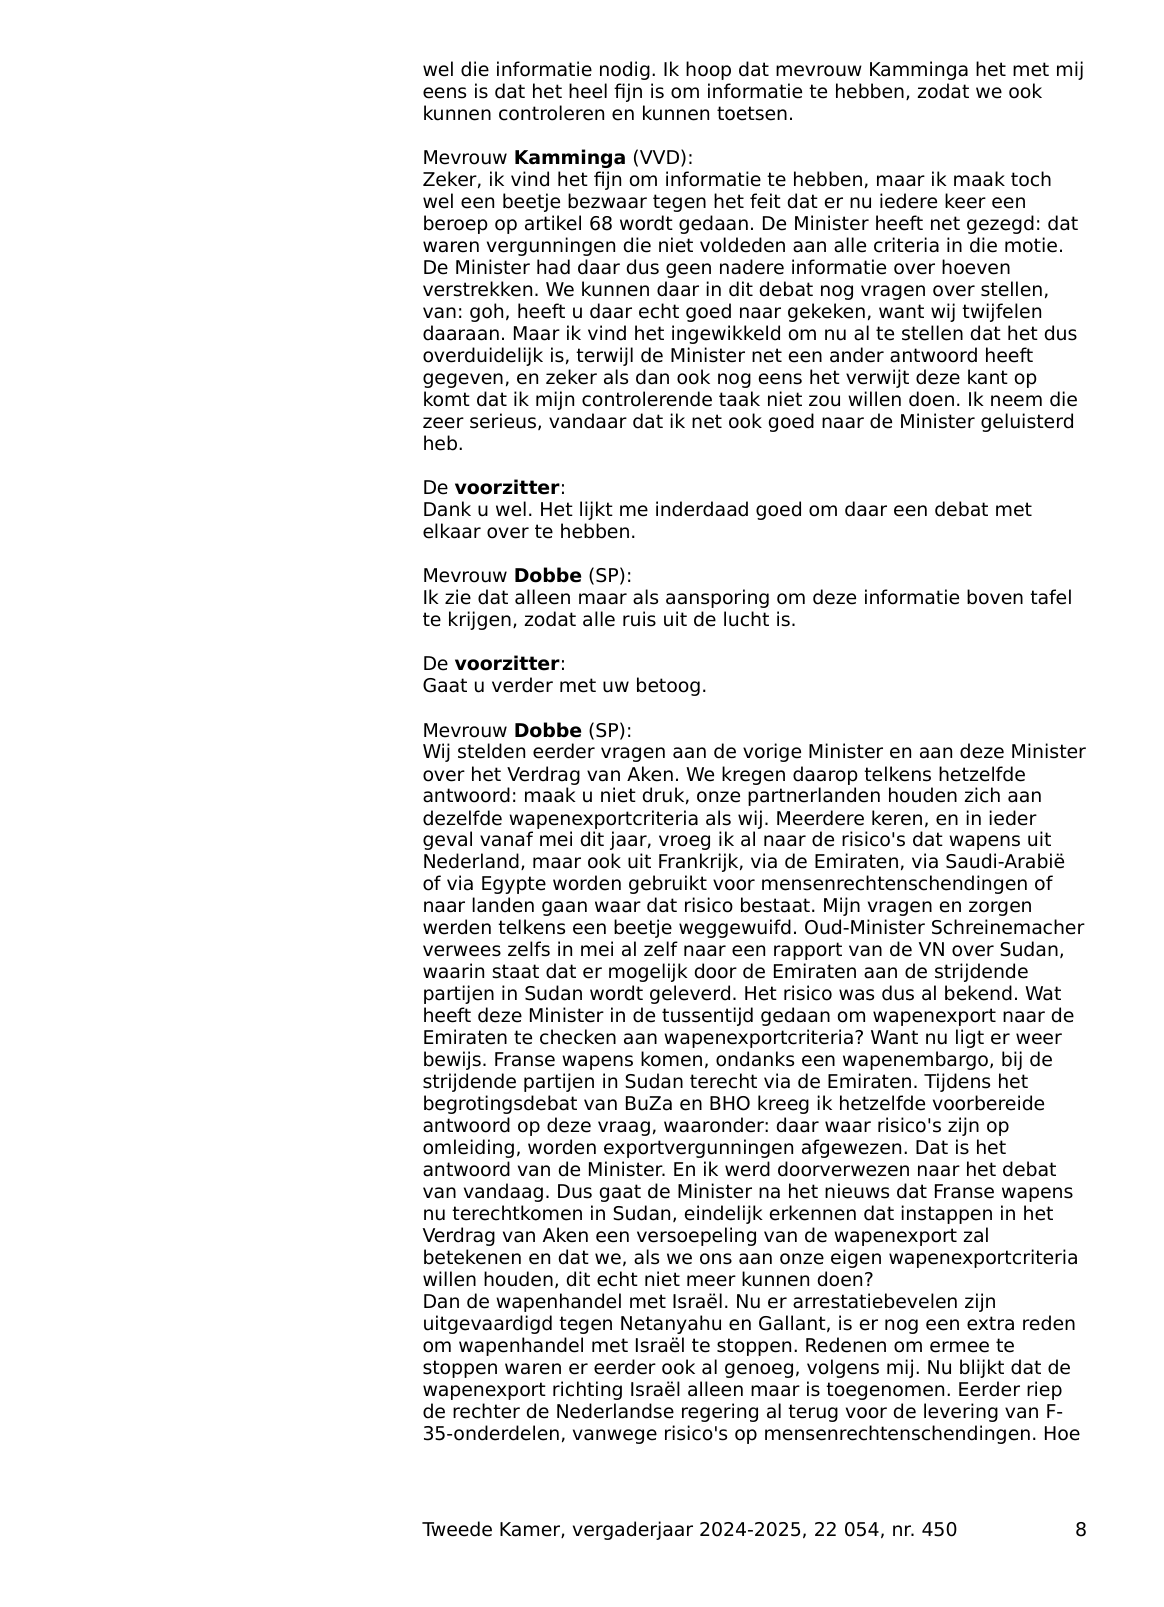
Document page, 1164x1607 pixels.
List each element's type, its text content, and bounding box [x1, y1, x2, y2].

text Mevrouw Dobbe (SP): [422, 719, 1087, 741]
text Mevrouw Kamminga (VVD): [422, 147, 1087, 169]
text Ik zie dat alleen maar als aansporing om deze informatie boven tafel te krijgen, zodat alle ruis uit de lucht is. [422, 587, 1087, 631]
text De voorzitter: [422, 653, 1087, 675]
text De voorzitter: [422, 477, 1087, 499]
text Wij stelden eerder vragen aan de vorige Minister en aan deze Minister over het Verdrag van Aken. We kregen daarop telkens hetzelfde antwoord: maak u niet druk, onze partnerlanden houden zich aan dezelfde wapenexportcriteria als wij. Meerdere keren, en in ieder geval vanaf mei dit jaar, vroeg ik al naar de risico's dat wapens uit Nederland, maar ook uit Frankrijk, via de Emiraten, via Saudi-Arabië of via Egypte worden gebruikt voor mensenrechtenschendingen of naar landen gaan waar dat risico bestaat. Mijn vragen en zorgen werden telkens een beetje weggewuifd. Oud-Minister Schreinemacher verwees zelfs in mei al zelf naar een rapport van de VN over Sudan, waarin staat dat er mogelijk door de Emiraten aan de strijdende partijen in Sudan wordt geleverd. Het risico was dus al bekend. Wat heeft deze Minister in de tussentijd gedaan om wapenexport naar de Emiraten te checken aan wapenexportcriteria? Want nu ligt er weer bewijs. Franse wapens komen, ondanks een wapenembargo, bij de strijdende partijen in Sudan terecht via de Emiraten. Tijdens het begrotingsdebat van BuZa en BHO kreeg ik hetzelfde voorbereide antwoord op deze vraag, waaronder: daar waar risico's zijn op omleiding, worden exportvergunningen afgewezen. Dat is het antwoord van de Minister. En ik werd doorverwezen naar het debat van vandaag. Dus gaat de Minister na het nieuws dat Franse wapens nu terechtkomen in Sudan, eindelijk erkennen dat instappen in het Verdrag van Aken een versoepeling van de wapenexport zal betekenen en dat we, als we ons aan onze eigen wapenexportcriteria willen houden, dit echt niet meer kunnen doen? [422, 741, 1087, 1291]
text Dank u wel. Het lijkt me inderdaad goed om daar een debat met elkaar over te hebben. [422, 499, 1087, 543]
text wel die informatie nodig. Ik hoop dat mevrouw Kamminga het met mij eens is dat het heel fijn is om informatie te hebben, zodat we ook kunnen controleren en kunnen toetsen. [422, 59, 1087, 125]
text Zeker, ik vind het fijn om informatie te hebben, maar ik maak toch wel een beetje bezwaar tegen het feit dat er nu iedere keer een beroep op artikel 68 wordt gedaan. De Minister heeft net gezegd: dat waren vergunningen die niet voldeden aan alle criteria in die motie. De Minister had daar dus geen nadere informatie over hoeven verstrekken. We kunnen daar in dit debat nog vragen over stellen, van: goh, heeft u daar echt goed naar gekeken, want wij twijfelen daaraan. Maar ik vind het ingewikkeld om nu al te stellen dat het dus overduidelijk is, terwijl de Minister net een ander antwoord heeft gegeven, en zeker als dan ook nog eens het verwijt deze kant op komt dat ik mijn controlerende taak niet zou willen doen. Ik neem die zeer serieus, vandaar dat ik net ook goed naar de Minister geluisterd heb. [422, 169, 1087, 455]
text Mevrouw Dobbe (SP): [422, 565, 1087, 587]
text Gaat u verder met uw betoog. [422, 675, 1087, 697]
text Dan de wapenhandel met Israël. Nu er arrestatiebevelen zijn uitgevaardigd tegen Netanyahu en Gallant, is er nog een extra reden om wapenhandel met Israël te stoppen. Redenen om ermee te stoppen waren er eerder ook al genoeg, volgens mij. Nu blijkt dat de wapenexport richting Israël alleen maar is toegenomen. Eerder riep de rechter de Nederlandse regering al terug voor de levering van F-35-onderdelen, vanwege risico's op mensenrechtenschendingen. Hoe [422, 1291, 1087, 1445]
